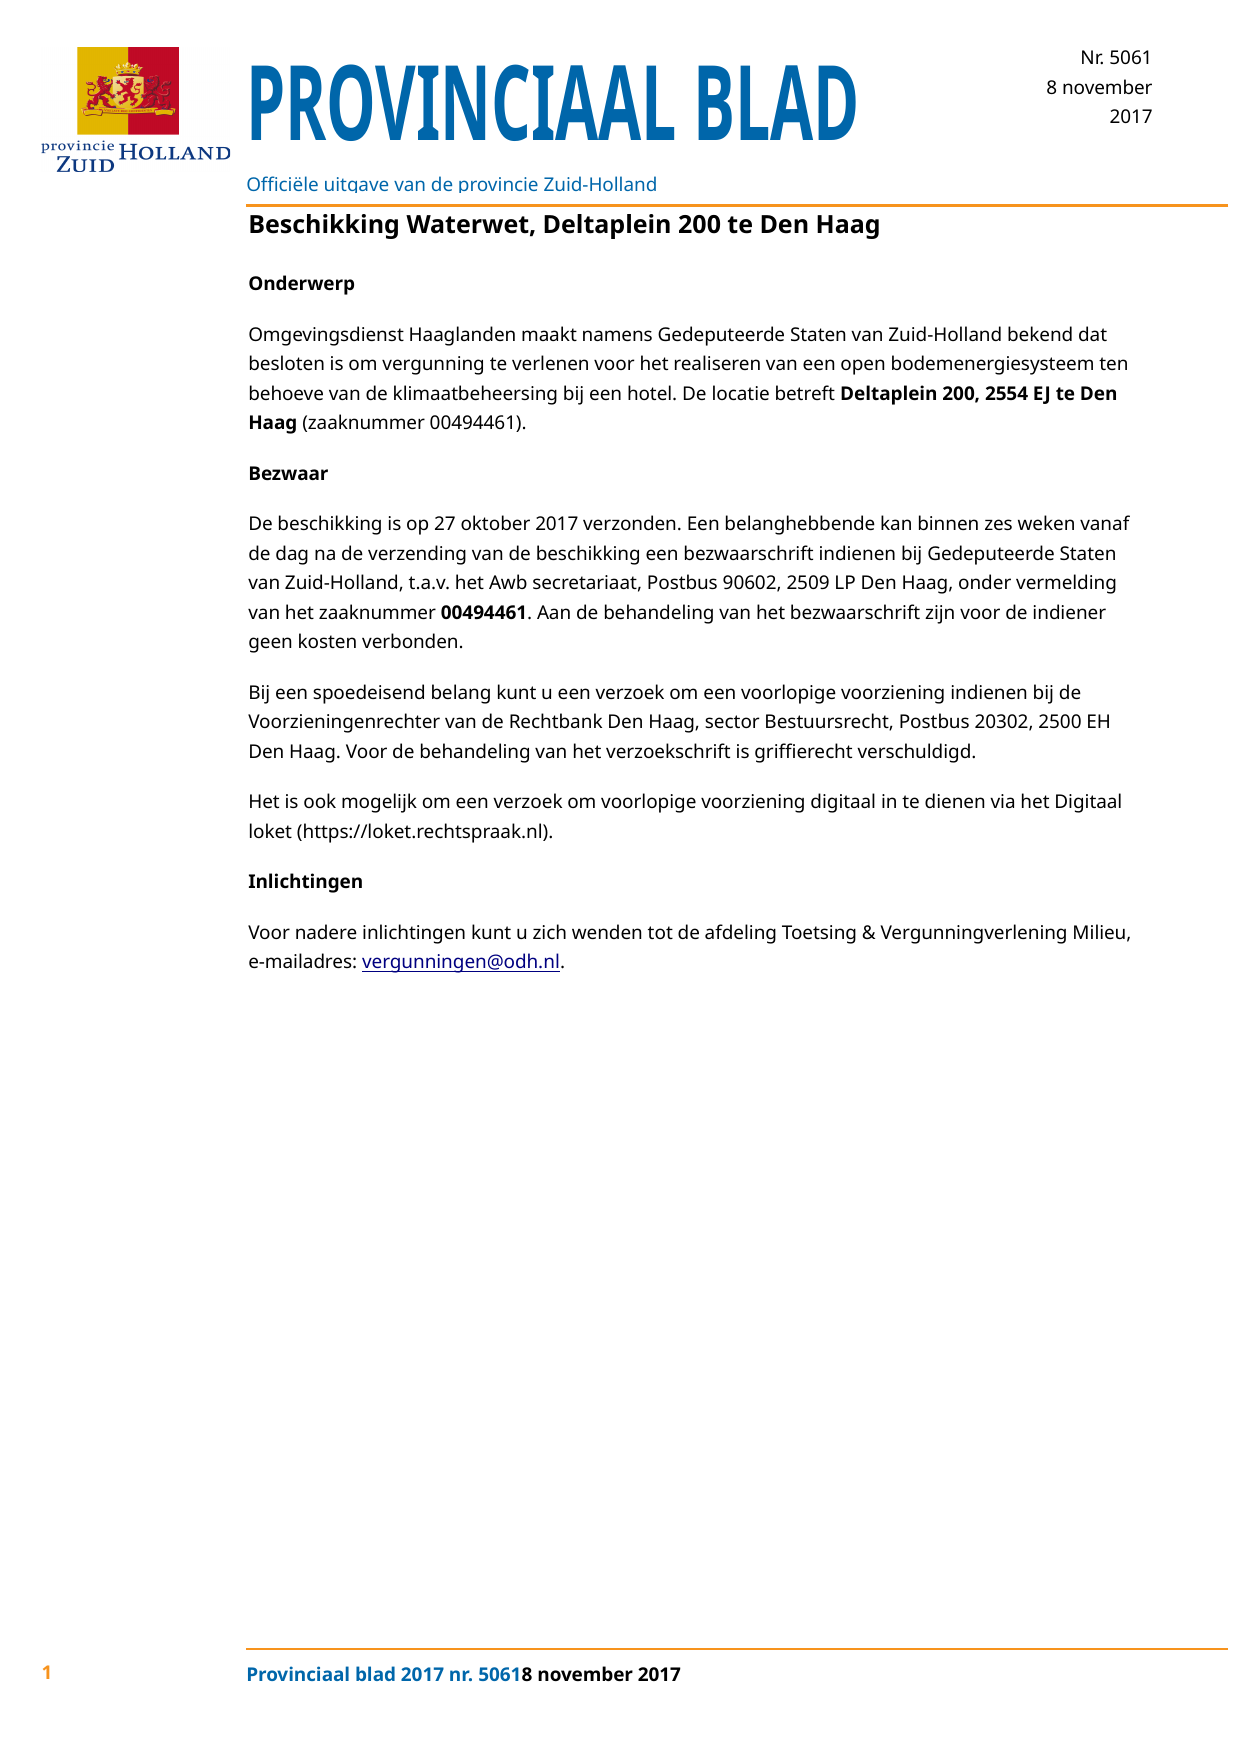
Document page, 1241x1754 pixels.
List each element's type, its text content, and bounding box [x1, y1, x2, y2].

text Voor nadere inlichtingen kunt u zich wenden tot de afdeling Toetsing & Vergunningverlening Milieu, e-mailadres: vergunningen@odh.nl. [248, 919, 1152, 974]
text Bij een spoedeisend belang kunt u een verzoek om een voorlopige voorziening indienen bij de Voorzieningenrechter van de Rechtbank Den Haag, sector Bestuursrecht, Postbus 20302, 2500 EH Den Haag. Voor de behandeling van het verzoekschrift is griffierecht verschuldigd. [248, 679, 1152, 764]
text Inlichtingen [248, 869, 1152, 894]
text Onderwerp [248, 270, 1152, 296]
text Bezwaar [248, 460, 1152, 486]
text Het is ook mogelijk om een verzoek om voorlopige voorziening digitaal in te dienen via het Digitaal loket (https://loket.rechtspraak.nl). [248, 789, 1152, 844]
text Omgevingsdienst Haaglanden maakt namens Gedeputeerde Staten van Zuid-Holland bekend dat besloten is om vergunning te verlenen voor het realiseren van een open bodemenergiesysteem ten behoeve van de klimaatbeheersing bij een hotel. De locatie betreft Deltaplein 200, 2554 EJ te Den Haag (zaaknummer 00494461). [248, 321, 1152, 435]
text Beschikking Waterwet, Deltaplein 200 te Den Haag [248, 207, 1152, 241]
text De beschikking is op 27 oktober 2017 verzonden. Een belanghebbende kan binnen zes weken vanaf de dag na de verzending van de beschikking een bezwaarschrift indienen bij Gedeputeerde Staten van Zuid-Holland, t.a.v. het Awb secretariaat, Postbus 90602, 2509 LP Den Haag, onder vermelding van het zaaknummer 00494461. Aan de behandeling van het bezwaarschrift zijn voor de indiener geen kosten verbonden. [248, 510, 1152, 654]
picture [41, 47, 231, 172]
